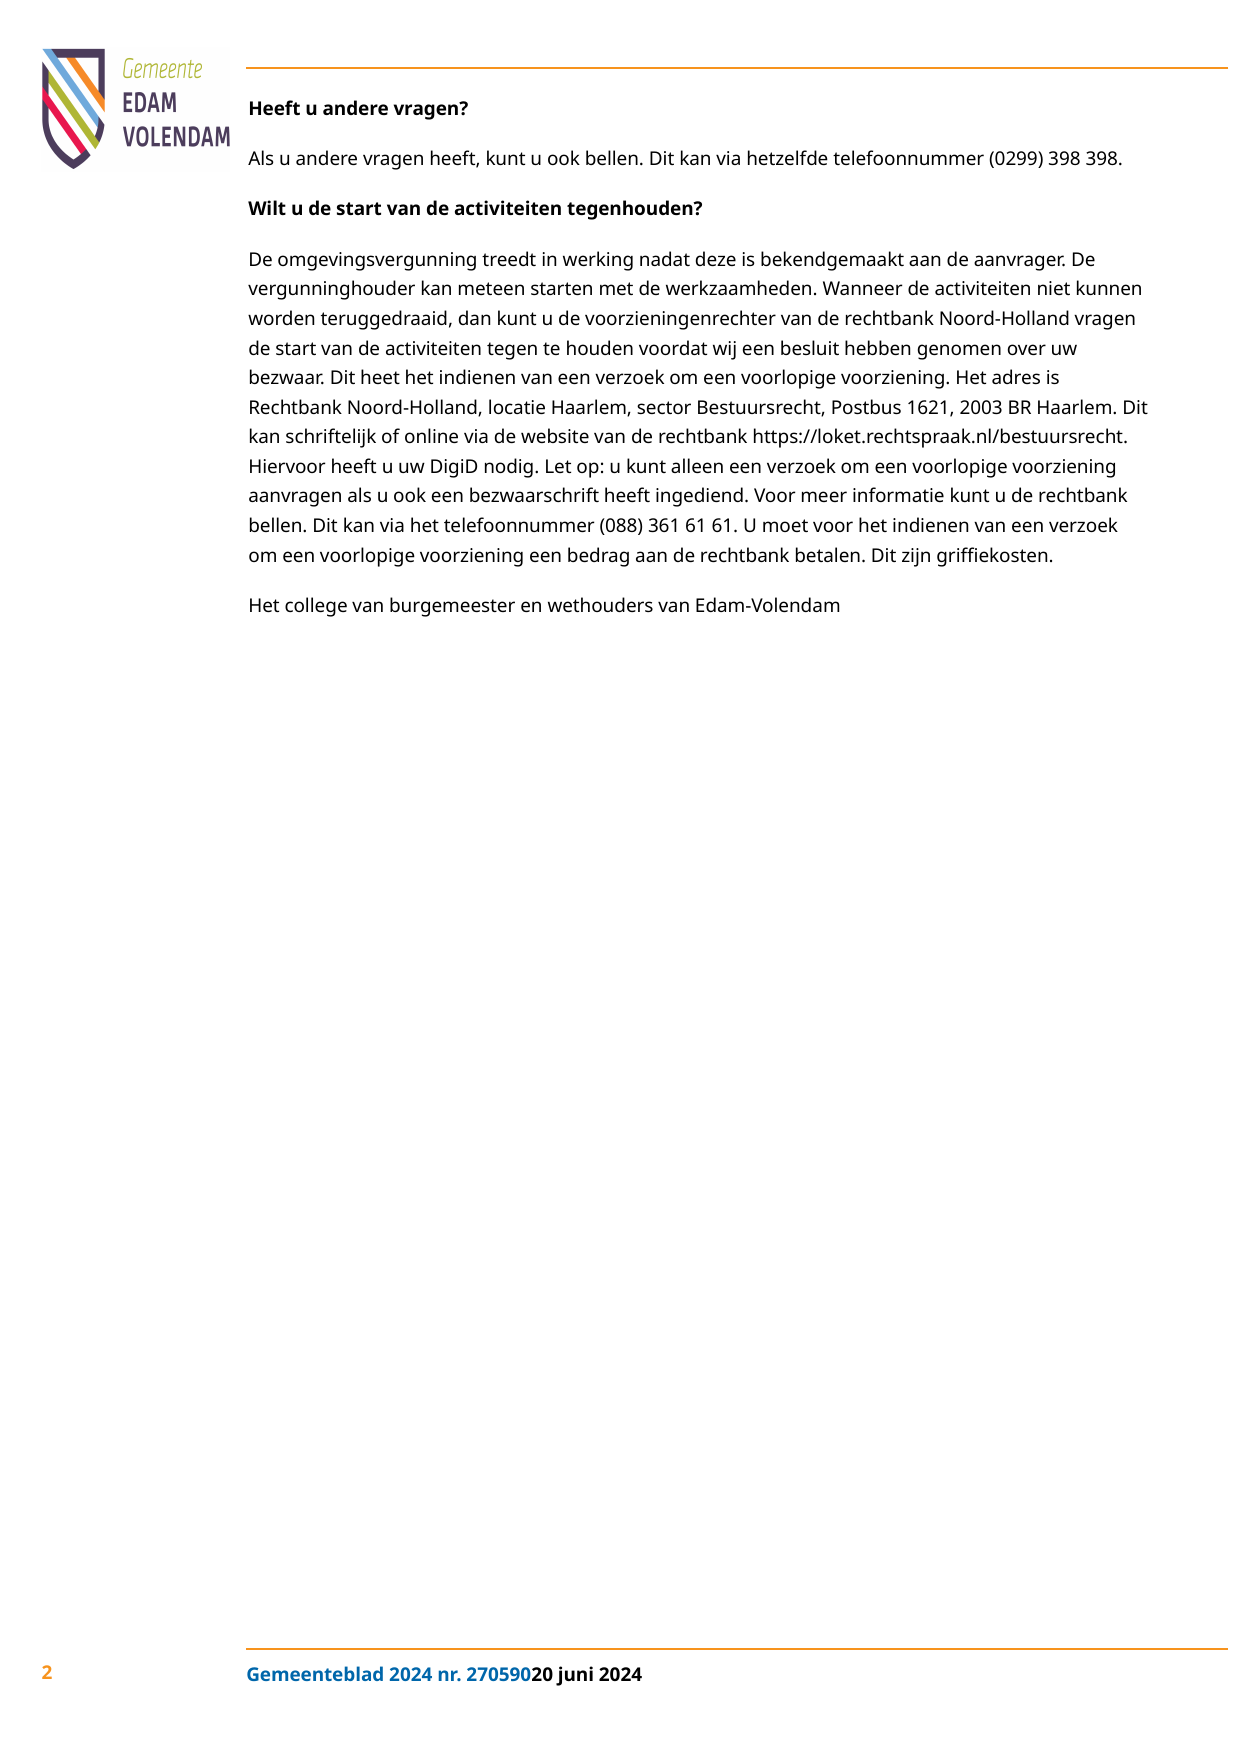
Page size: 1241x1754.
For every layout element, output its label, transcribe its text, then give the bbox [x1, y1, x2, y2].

text Als u andere vragen heeft, kunt u ook bellen. Dit kan via hetzelfde telefoonnummer (0299) 398 398. [248, 145, 1152, 171]
picture [41, 47, 231, 172]
text Wilt u de start van de activiteiten tegenhouden? [248, 196, 1152, 221]
text Heeft u andere vragen? [248, 95, 1152, 121]
text Het college van burgemeester en wethouders van Edam-Volendam [248, 592, 1152, 618]
text De omgevingsvergunning treedt in werking nadat deze is bekendgemaakt aan de aanvrager. De vergunninghouder kan meteen starten met de werkzaamheden. Wanneer de activiteiten niet kunnen worden teruggedraaid, dan kunt u de voorzieningenrechter van de rechtbank Noord-Holland vragen de start van de activiteiten tegen te houden voordat wij een besluit hebben genomen over uw bezwaar. Dit heet het indienen van een verzoek om een voorlopige voorziening. Het adres is Rechtbank Noord-Holland, locatie Haarlem, sector Bestuursrecht, Postbus 1621, 2003 BR Haarlem. Dit kan schriftelijk of online via de website van de rechtbank https://loket.rechtspraak.nl/bestuursrecht. Hiervoor heeft u uw DigiD nodig. Let op: u kunt alleen een verzoek om een voorlopige voorziening aanvragen als u ook een bezwaarschrift heeft ingediend. Voor meer informatie kunt u de rechtbank bellen. Dit kan via het telefoonnummer (088) 361 61 61. U moet voor het indienen van een verzoek om een voorlopige voorziening een bedrag aan de rechtbank betalen. Dit zijn griffiekosten. [248, 246, 1152, 568]
